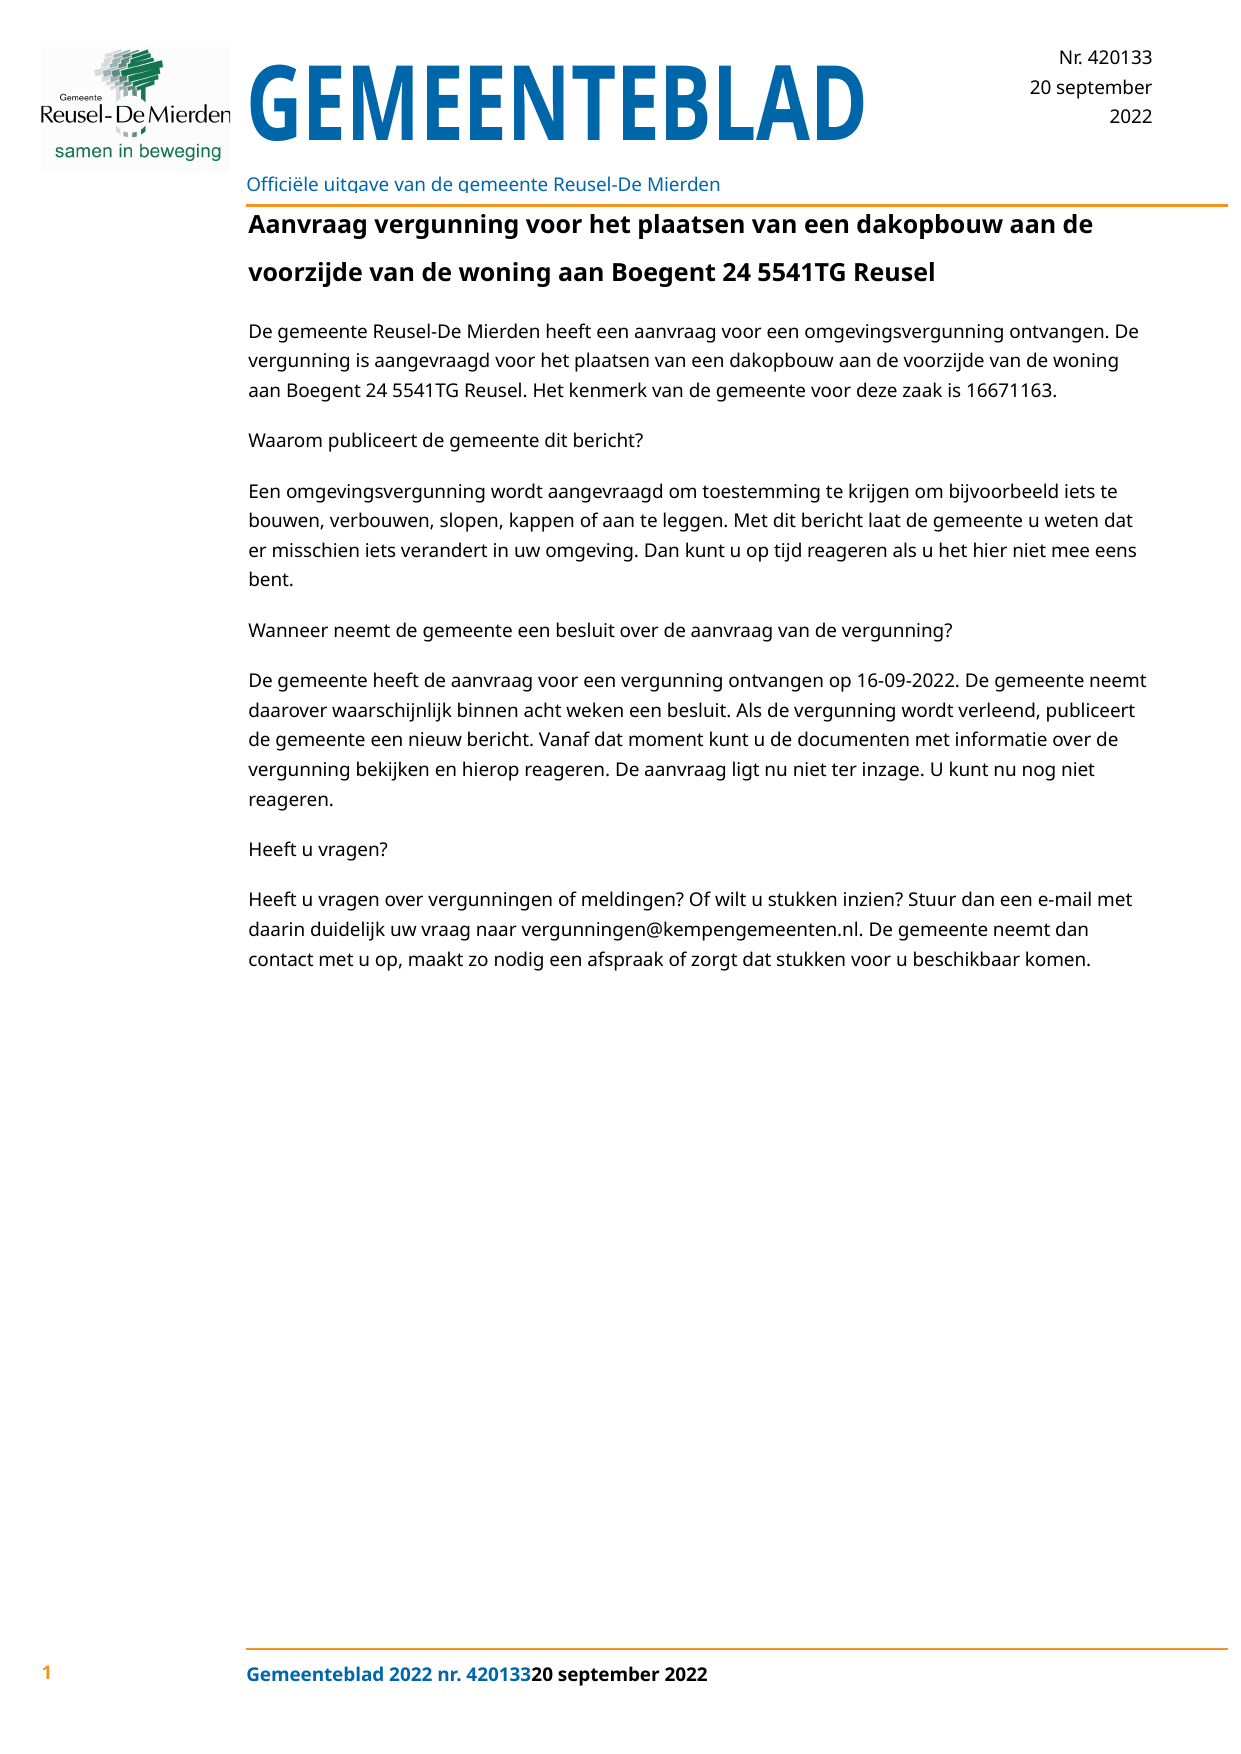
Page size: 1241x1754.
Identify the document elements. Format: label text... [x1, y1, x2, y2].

text Heeft u vragen? [248, 836, 1152, 862]
text Wanneer neemt de gemeente een besluit over de aanvraag van de vergunning? [248, 617, 1152, 643]
picture [41, 47, 231, 172]
text Waarom publiceert de gemeente dit bericht? [248, 427, 1152, 453]
text Aanvraag vergunning voor het plaatsen van een dakopbouw aan de voorzijde van de woning aan Boegent 24 5541TG Reusel [248, 207, 1152, 288]
text Heeft u vragen over vergunningen of meldingen? Of wilt u stukken inzien? Stuur dan een e-mail met daarin duidelijk uw vraag naar vergunningen@kempengemeenten.nl. De gemeente neemt dan contact met u op, maakt zo nodig een afspraak of zorgt dat stukken voor u beschikbaar komen. [248, 887, 1152, 972]
text De gemeente Reusel-De Mierden heeft een aanvraag voor een omgevingsvergunning ontvangen. De vergunning is aangevraagd voor het plaatsen van een dakopbouw aan de voorzijde van de woning aan Boegent 24 5541TG Reusel. Het kenmerk van de gemeente voor deze zaak is 16671163. [248, 318, 1152, 403]
text Een omgevingsvergunning wordt aangevraagd om toestemming te krijgen om bijvoorbeeld iets te bouwen, verbouwen, slopen, kappen of aan te leggen. Met dit bericht laat de gemeente u weten dat er misschien iets verandert in uw omgeving. Dan kunt u op tijd reageren als u het hier niet mee eens bent. [248, 478, 1152, 592]
text De gemeente heeft de aanvraag voor een vergunning ontvangen op 16-09-2022. De gemeente neemt daarover waarschijnlijk binnen acht weken een besluit. Als de vergunning wordt verleend, publiceert de gemeente een nieuw bericht. Vanaf dat moment kunt u de documenten met informatie over de vergunning bekijken en hierop reageren. De aanvraag ligt nu niet ter inzage. U kunt nu nog niet reageren. [248, 667, 1152, 812]
